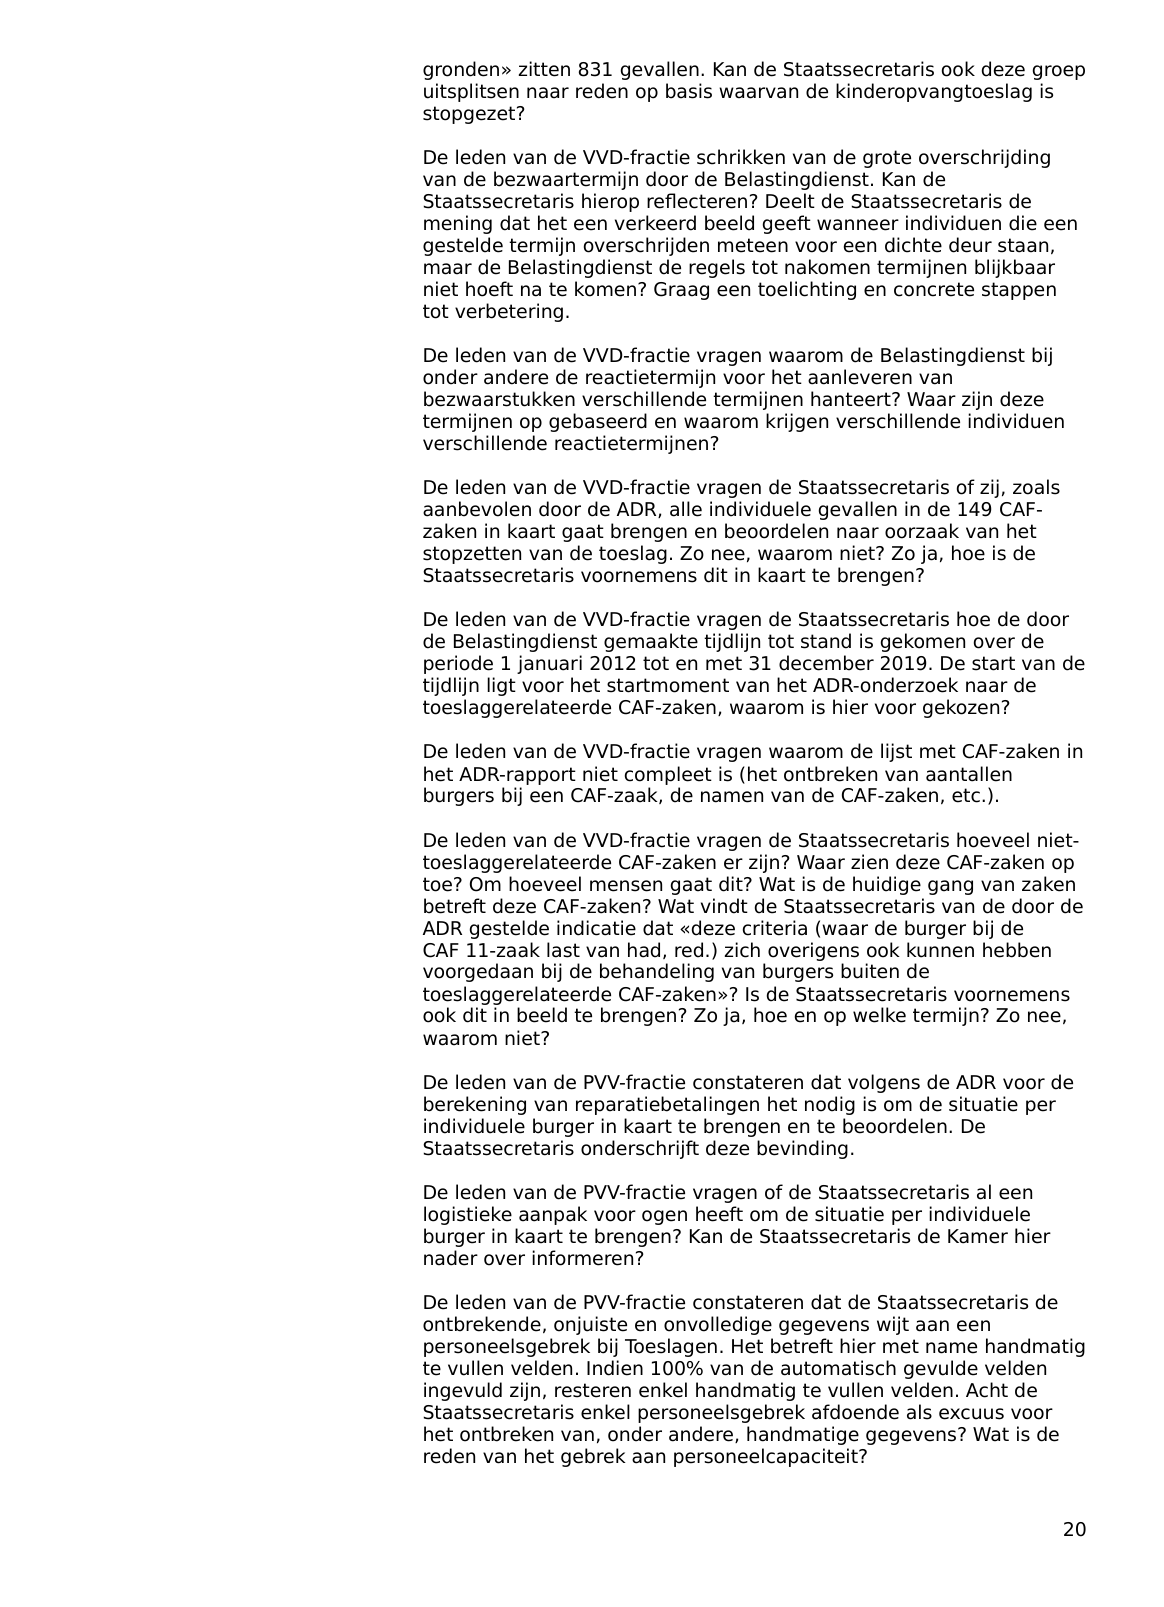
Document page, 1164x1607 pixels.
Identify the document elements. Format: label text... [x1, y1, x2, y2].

text De leden van de PVV-fractie vragen of de Staatssecretaris al een logistieke aanpak voor ogen heeft om de situatie per individuele burger in kaart te brengen? Kan de Staatssecretaris de Kamer hier nader over informeren? [422, 1182, 1087, 1269]
text De leden van de VVD-fractie vragen de Staatssecretaris of zij, zoals aanbevolen door de ADR, alle individuele gevallen in de 149 CAF-zaken in kaart gaat brengen en beoordelen naar oorzaak van het stopzetten van de toeslag. Zo nee, waarom niet? Zo ja, hoe is de Staatssecretaris voornemens dit in kaart te brengen? [422, 477, 1087, 587]
text De leden van de VVD-fractie vragen waarom de Belastingdienst bij onder andere de reactietermijn voor het aanleveren van bezwaarstukken verschillende termijnen hanteert? Waar zijn deze termijnen op gebaseerd en waarom krijgen verschillende individuen verschillende reactietermijnen? [422, 345, 1087, 455]
text De leden van de VVD-fractie vragen de Staatssecretaris hoeveel niet-toeslaggerelateerde CAF-zaken er zijn? Waar zien deze CAF-zaken op toe? Om hoeveel mensen gaat dit? Wat is de huidige gang van zaken betreft deze CAF-zaken? Wat vindt de Staatssecretaris van de door de ADR gestelde indicatie dat «deze criteria (waar de burger bij de CAF 11-zaak last van had, red.) zich overigens ook kunnen hebben voorgedaan bij de behandeling van burgers buiten de toeslaggerelateerde CAF-zaken»? Is de Staatssecretaris voornemens ook dit in beeld te brengen? Zo ja, hoe en op welke termijn? Zo nee, waarom niet? [422, 829, 1087, 1049]
text De leden van de VVD-fractie vragen de Staatssecretaris hoe de door de Belastingdienst gemaakte tijdlijn tot stand is gekomen over de periode 1 januari 2012 tot en met 31 december 2019. De start van de tijdlijn ligt voor het startmoment van het ADR-onderzoek naar de toeslaggerelateerde CAF-zaken, waarom is hier voor gekozen? [422, 609, 1087, 719]
text De leden van de VVD-fractie vragen waarom de lijst met CAF-zaken in het ADR-rapport niet compleet is (het ontbreken van aantallen burgers bij een CAF-zaak, de namen van de CAF-zaken, etc.). [422, 741, 1087, 807]
text De leden van de PVV-fractie constateren dat de Staatssecretaris de ontbrekende, onjuiste en onvolledige gegevens wijt aan een personeelsgebrek bij Toeslagen. Het betreft hier met name handmatig te vullen velden. Indien 100% van de automatisch gevulde velden ingevuld zijn, resteren enkel handmatig te vullen velden. Acht de Staatssecretaris enkel personeelsgebrek afdoende als excuus voor het ontbreken van, onder andere, handmatige gegevens? Wat is de reden van het gebrek aan personeelcapaciteit? [422, 1292, 1087, 1468]
text De leden van de VVD-fractie schrikken van de grote overschrijding van de bezwaartermijn door de Belastingdienst. Kan de Staatssecretaris hierop reflecteren? Deelt de Staatssecretaris de mening dat het een verkeerd beeld geeft wanneer individuen die een gestelde termijn overschrijden meteen voor een dichte deur staan, maar de Belastingdienst de regels tot nakomen termijnen blijkbaar niet hoeft na te komen? Graag een toelichting en concrete stappen tot verbetering. [422, 147, 1087, 323]
text gronden» zitten 831 gevallen. Kan de Staatssecretaris ook deze groep uitsplitsen naar reden op basis waarvan de kinderopvangtoeslag is stopgezet? [422, 59, 1087, 125]
text De leden van de PVV-fractie constateren dat volgens de ADR voor de berekening van reparatiebetalingen het nodig is om de situatie per individuele burger in kaart te brengen en te beoordelen. De Staatssecretaris onderschrijft deze bevinding. [422, 1072, 1087, 1159]
